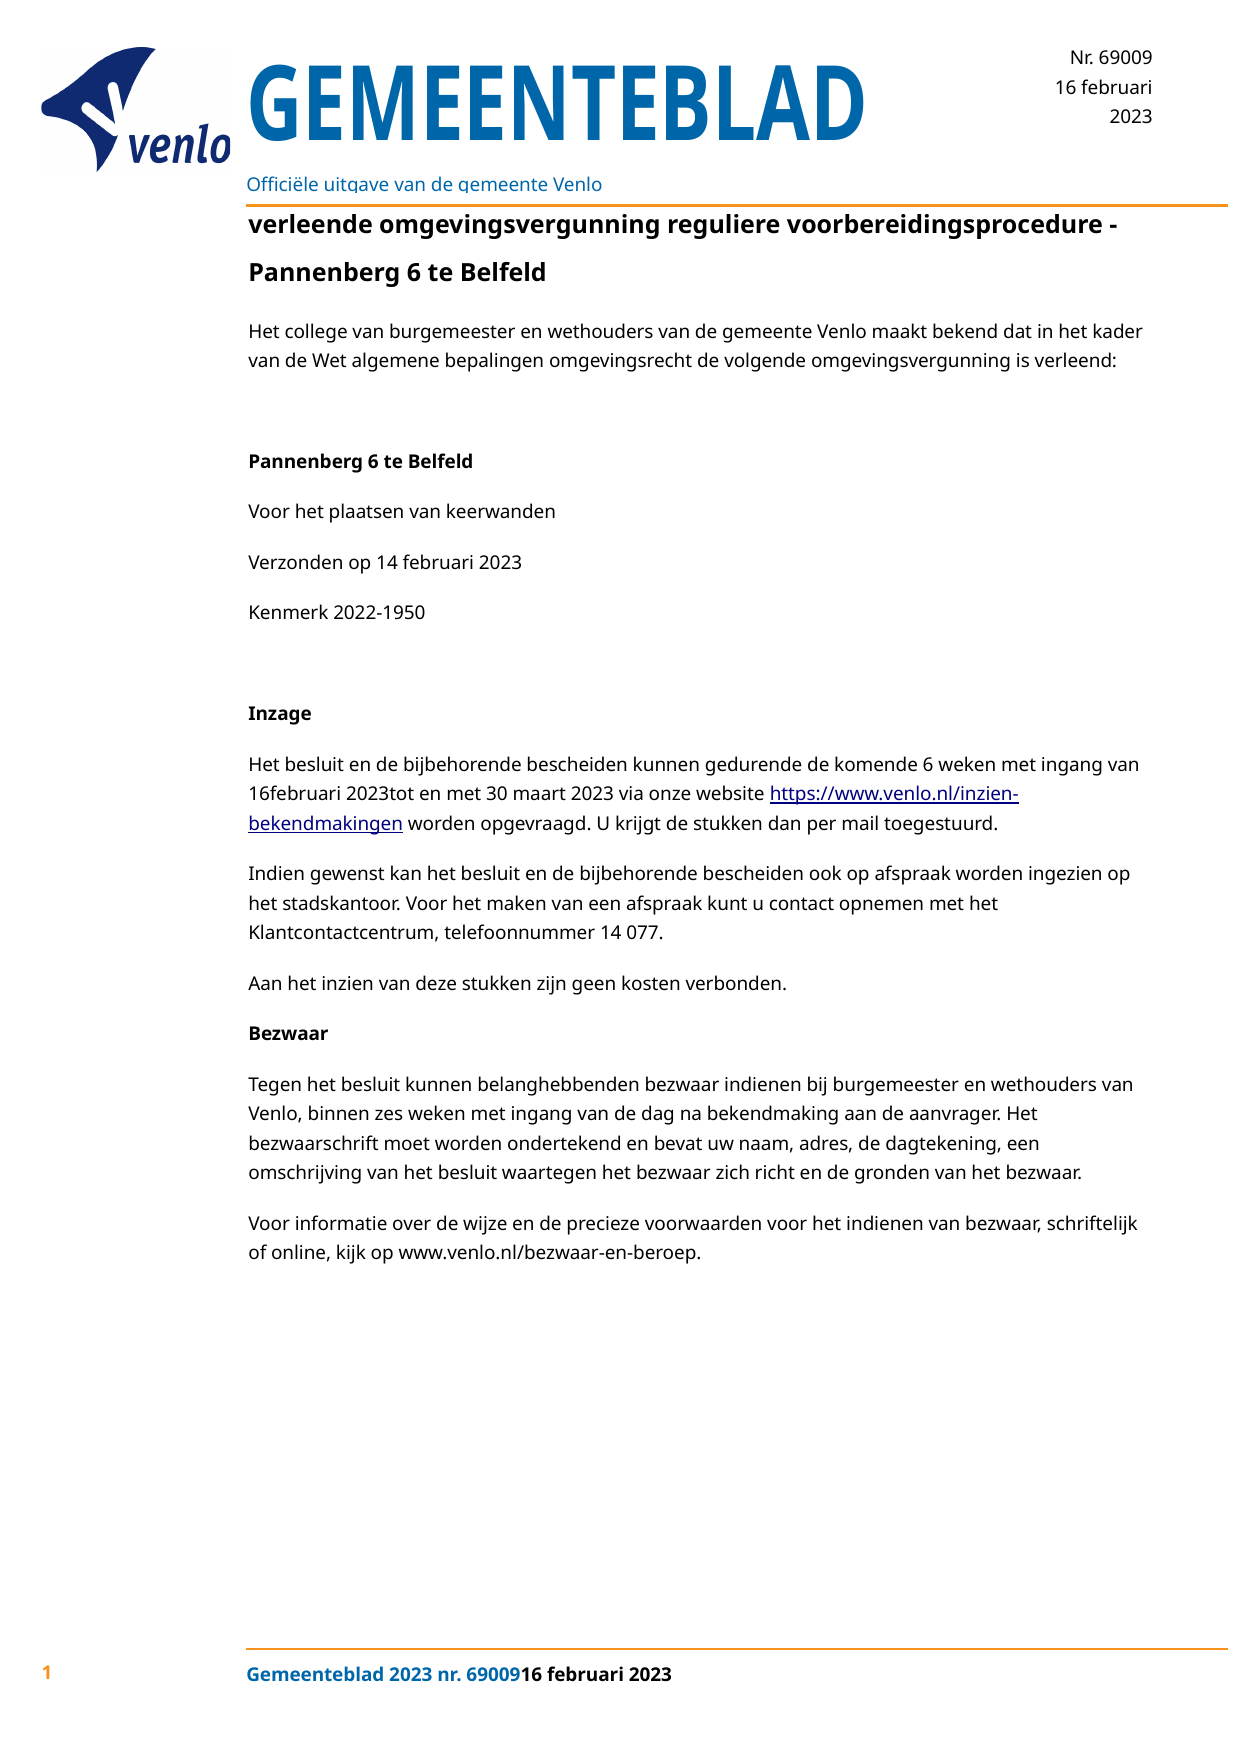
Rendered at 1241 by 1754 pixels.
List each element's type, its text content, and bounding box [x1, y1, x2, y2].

text Het besluit en de bijbehorende bescheiden kunnen gedurende de komende 6 weken met ingang van 16februari 2023tot en met 30 maart 2023 via onze website https://www.venlo.nl/inzien-bekendmakingen worden opgevraagd. U krijgt de stukken dan per mail toegestuurd. [248, 751, 1152, 836]
text Indien gewenst kan het besluit en de bijbehorende bescheiden ook op afspraak worden ingezien op het stadskantoor. Voor het maken van een afspraak kunt u contact opnemen met het Klantcontactcentrum, telefoonnummer 14 077. [248, 860, 1152, 945]
text Pannenberg 6 te Belfeld [248, 448, 1152, 474]
text Voor het plaatsen van keerwanden [248, 499, 1152, 524]
picture [41, 47, 231, 172]
text Voor informatie over de wijze en de precieze voorwaarden voor het indienen van bezwaar, schriftelijk of online, kijk op www.venlo.nl/bezwaar-en-beroep. [248, 1210, 1152, 1265]
text Aan het inzien van deze stukken zijn geen kosten verbonden. [248, 970, 1152, 996]
text verleende omgevingsvergunning reguliere voorbereidingsprocedure - Pannenberg 6 te Belfeld [248, 207, 1152, 288]
text Verzonden op 14 februari 2023 [248, 549, 1152, 575]
text Kenmerk 2022-1950 [248, 599, 1152, 625]
text Bezwaar [248, 1020, 1152, 1046]
text Het college van burgemeester en wethouders van de gemeente Venlo maakt bekend dat in het kader van de Wet algemene bepalingen omgevingsrecht de volgende omgevingsvergunning is verleend: [248, 318, 1152, 373]
text Inzage [248, 700, 1152, 726]
text Tegen het besluit kunnen belanghebbenden bezwaar indienen bij burgemeester en wethouders van Venlo, binnen zes weken met ingang van de dag na bekendmaking aan de aanvrager. Het bezwaarschrift moet worden ondertekend en bevat uw naam, adres, de dagtekening, een omschrijving van het besluit waartegen het bezwaar zich richt en de gronden van het bezwaar. [248, 1071, 1152, 1185]
